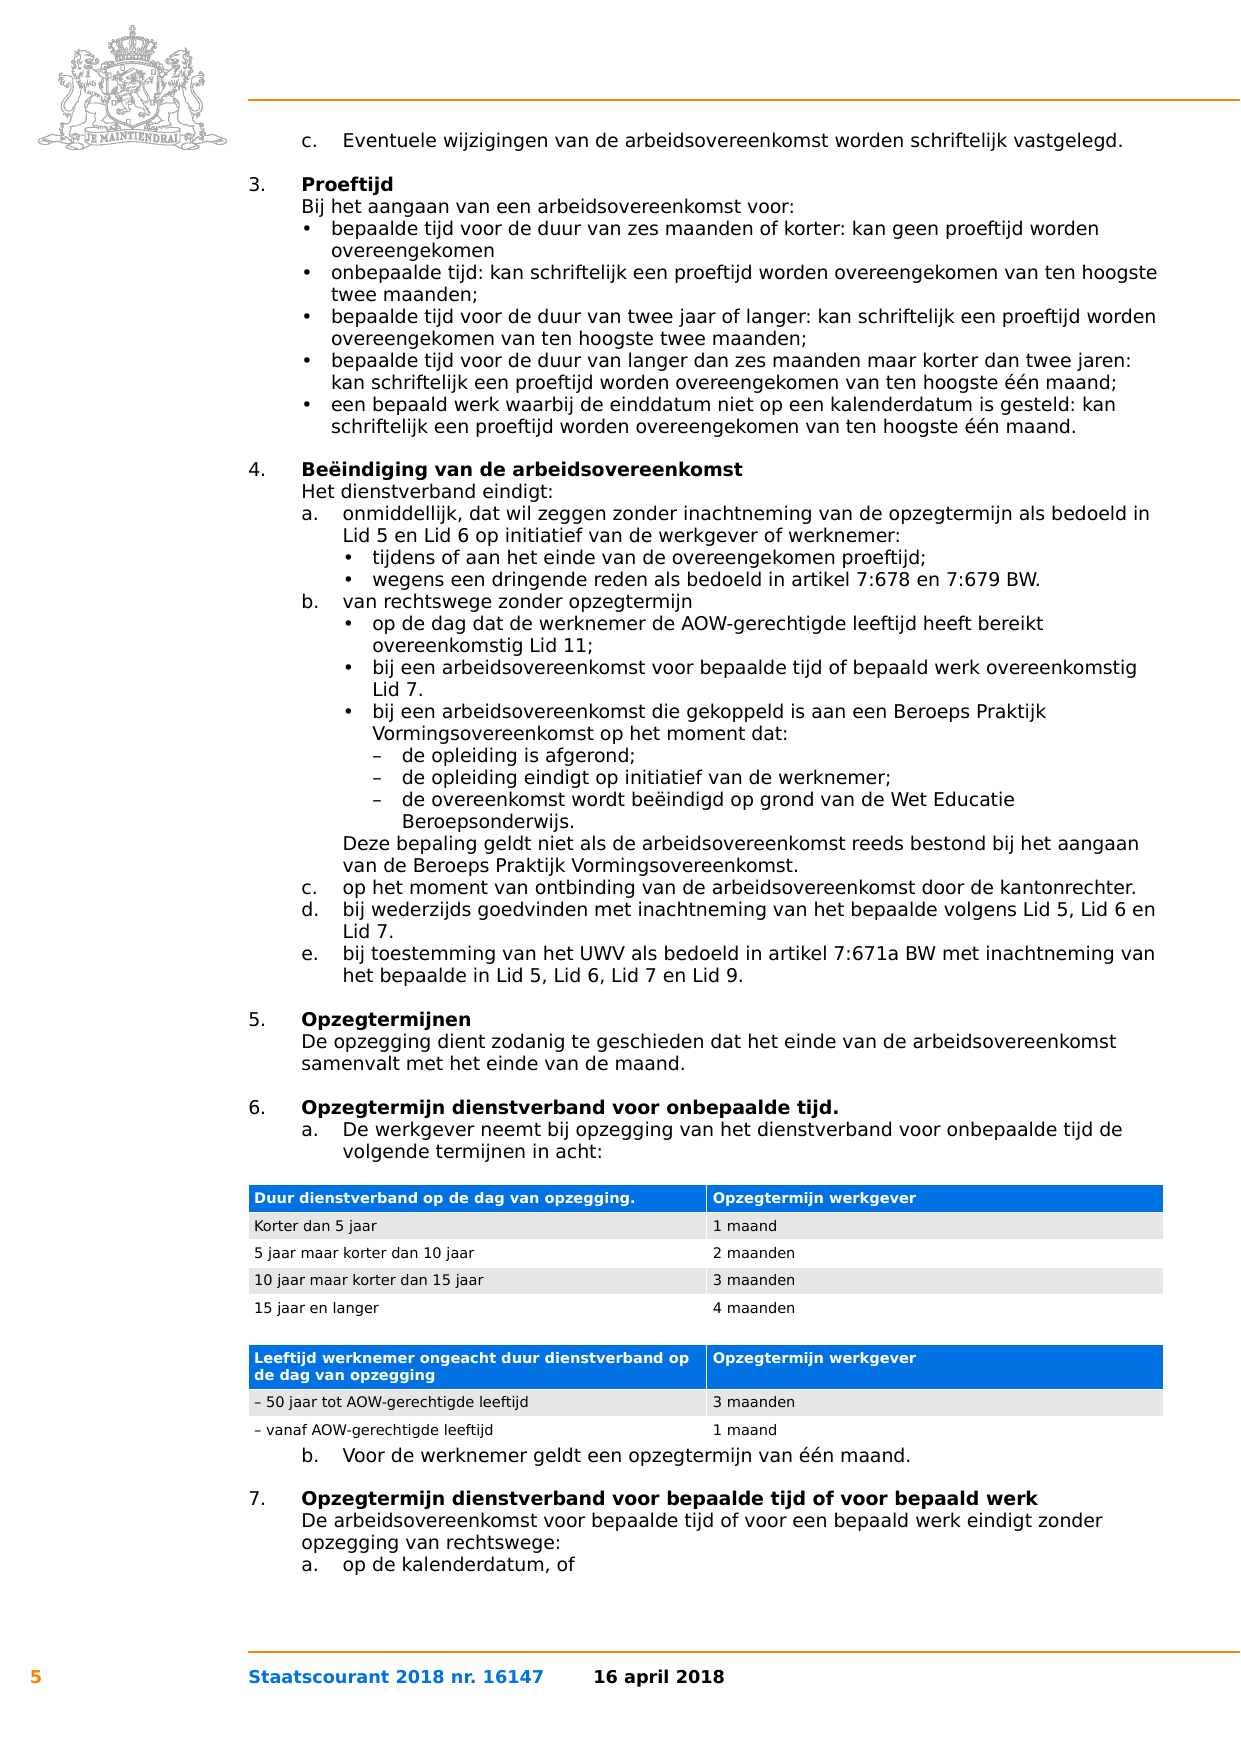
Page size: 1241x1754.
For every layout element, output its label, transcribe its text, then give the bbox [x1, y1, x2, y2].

table_header Duur dienstverband op de dag van opzegging. [249, 1185, 706, 1212]
text 4. Beëindiging van de arbeidsovereenkomst [248, 459, 1163, 481]
text De arbeidsovereenkomst voor bepaalde tijd of voor een bepaald werk eindigt zonder opzegging van rechtswege: [301, 1510, 1163, 1554]
text • bepaalde tijd voor de duur van twee jaar of langer: kan schriftelijk een proeftijd worden overeengekomen van ten hoogste twee maanden; [301, 306, 1163, 349]
text 3. Proeftijd [248, 174, 1163, 196]
table_cell 2 maanden [707, 1240, 1163, 1267]
table_cell – vanaf AOW-gerechtigde leeftijd [249, 1417, 706, 1443]
text a. op de kalenderdatum, of [301, 1554, 1163, 1576]
text Het dienstverband eindigt: [301, 481, 1163, 503]
text 7. Opzegtermijn dienstverband voor bepaalde tijd of voor bepaald werk [248, 1488, 1163, 1510]
text • een bepaald werk waarbij de einddatum niet op een kalenderdatum is gesteld: kan schriftelijk een proeftijd worden overeengekomen van ten hoogste één maand. [301, 393, 1163, 437]
text • bepaalde tijd voor de duur van langer dan zes maanden maar korter dan twee jaren: kan schriftelijk een proeftijd worden overeengekomen van ten hoogste één maand; [301, 349, 1163, 393]
text e. bij toestemming van het UWV als bedoeld in artikel 7:671a BW met inachtneming van het bepaalde in Lid 5, Lid 6, Lid 7 en Lid 9. [301, 943, 1163, 987]
text • tijdens of aan het einde van de overeengekomen proeftijd; [343, 547, 1163, 569]
text • bepaalde tijd voor de duur van zes maanden of korter: kan geen proeftijd worden overeengekomen [301, 218, 1163, 262]
text – de opleiding eindigt op initiatief van de werknemer; [372, 767, 1163, 789]
text a. onmiddellijk, dat wil zeggen zonder inachtneming van de opzegtermijn als bedoeld in Lid 5 en Lid 6 op initiatief van de werkgever of werknemer: [301, 503, 1163, 547]
text d. bij wederzijds goedvinden met inachtneming van het bepaalde volgens Lid 5, Lid 6 en Lid 7. [301, 899, 1163, 943]
table_header Leeftijd werknemer ongeacht duur dienstverband op de dag van opzegging [249, 1345, 706, 1389]
text • bij een arbeidsovereenkomst die gekoppeld is aan een Beroeps Praktijk Vormingsovereenkomst op het moment dat: [343, 701, 1163, 745]
table_cell – 50 jaar tot AOW-gerechtigde leeftijd [249, 1390, 706, 1416]
table_cell 1 maand [707, 1213, 1163, 1239]
text De opzegging dient zodanig te geschieden dat het einde van de arbeidsovereenkomst samenvalt met het einde van de maand. [301, 1031, 1163, 1075]
text b. Voor de werknemer geldt een opzegtermijn van één maand. [301, 1445, 1163, 1466]
table_header Opzegtermijn werkgever [707, 1185, 1163, 1212]
text 6. Opzegtermijn dienstverband voor onbepaalde tijd. [248, 1097, 1163, 1118]
text • onbepaalde tijd: kan schriftelijk een proeftijd worden overeengekomen van ten hoogste twee maanden; [301, 262, 1163, 306]
table_cell 1 maand [707, 1417, 1163, 1443]
text • wegens een dringende reden als bedoeld in artikel 7:678 en 7:679 BW. [343, 569, 1163, 591]
picture [38, 25, 227, 150]
text a. De werkgever neemt bij opzegging van het dienstverband voor onbepaalde tijd de volgende termijnen in acht: [301, 1118, 1163, 1162]
text 5. Opzegtermijnen [248, 1009, 1163, 1031]
text Deze bepaling geldt niet als de arbeidsovereenkomst reeds bestond bij het aangaan van de Beroeps Praktijk Vormingsovereenkomst. [342, 833, 1163, 877]
table_cell 3 maanden [707, 1390, 1163, 1416]
table_cell 15 jaar en langer [249, 1295, 706, 1321]
table_cell 4 maanden [707, 1295, 1163, 1321]
text c. Eventuele wijzigingen van de arbeidsovereenkomst worden schriftelijk vastgelegd. [301, 130, 1163, 152]
text • bij een arbeidsovereenkomst voor bepaalde tijd of bepaald werk overeenkomstig Lid 7. [343, 657, 1163, 701]
text – de opleiding is afgerond; [372, 745, 1163, 767]
text • op de dag dat de werknemer de AOW-gerechtigde leeftijd heeft bereikt overeenkomstig Lid 11; [343, 613, 1163, 657]
text b. van rechtswege zonder opzegtermijn [301, 591, 1163, 613]
table_cell Korter dan 5 jaar [249, 1213, 706, 1239]
table_header Opzegtermijn werkgever [707, 1345, 1163, 1389]
table_cell 3 maanden [707, 1268, 1163, 1294]
text c. op het moment van ontbinding van de arbeidsovereenkomst door de kantonrechter. [301, 877, 1163, 899]
text Bij het aangaan van een arbeidsovereenkomst voor: [301, 196, 1163, 218]
table_cell 5 jaar maar korter dan 10 jaar [249, 1240, 706, 1267]
table_cell 10 jaar maar korter dan 15 jaar [249, 1268, 706, 1294]
text – de overeenkomst wordt beëindigd op grond van de Wet Educatie Beroepsonderwijs. [372, 789, 1163, 833]
